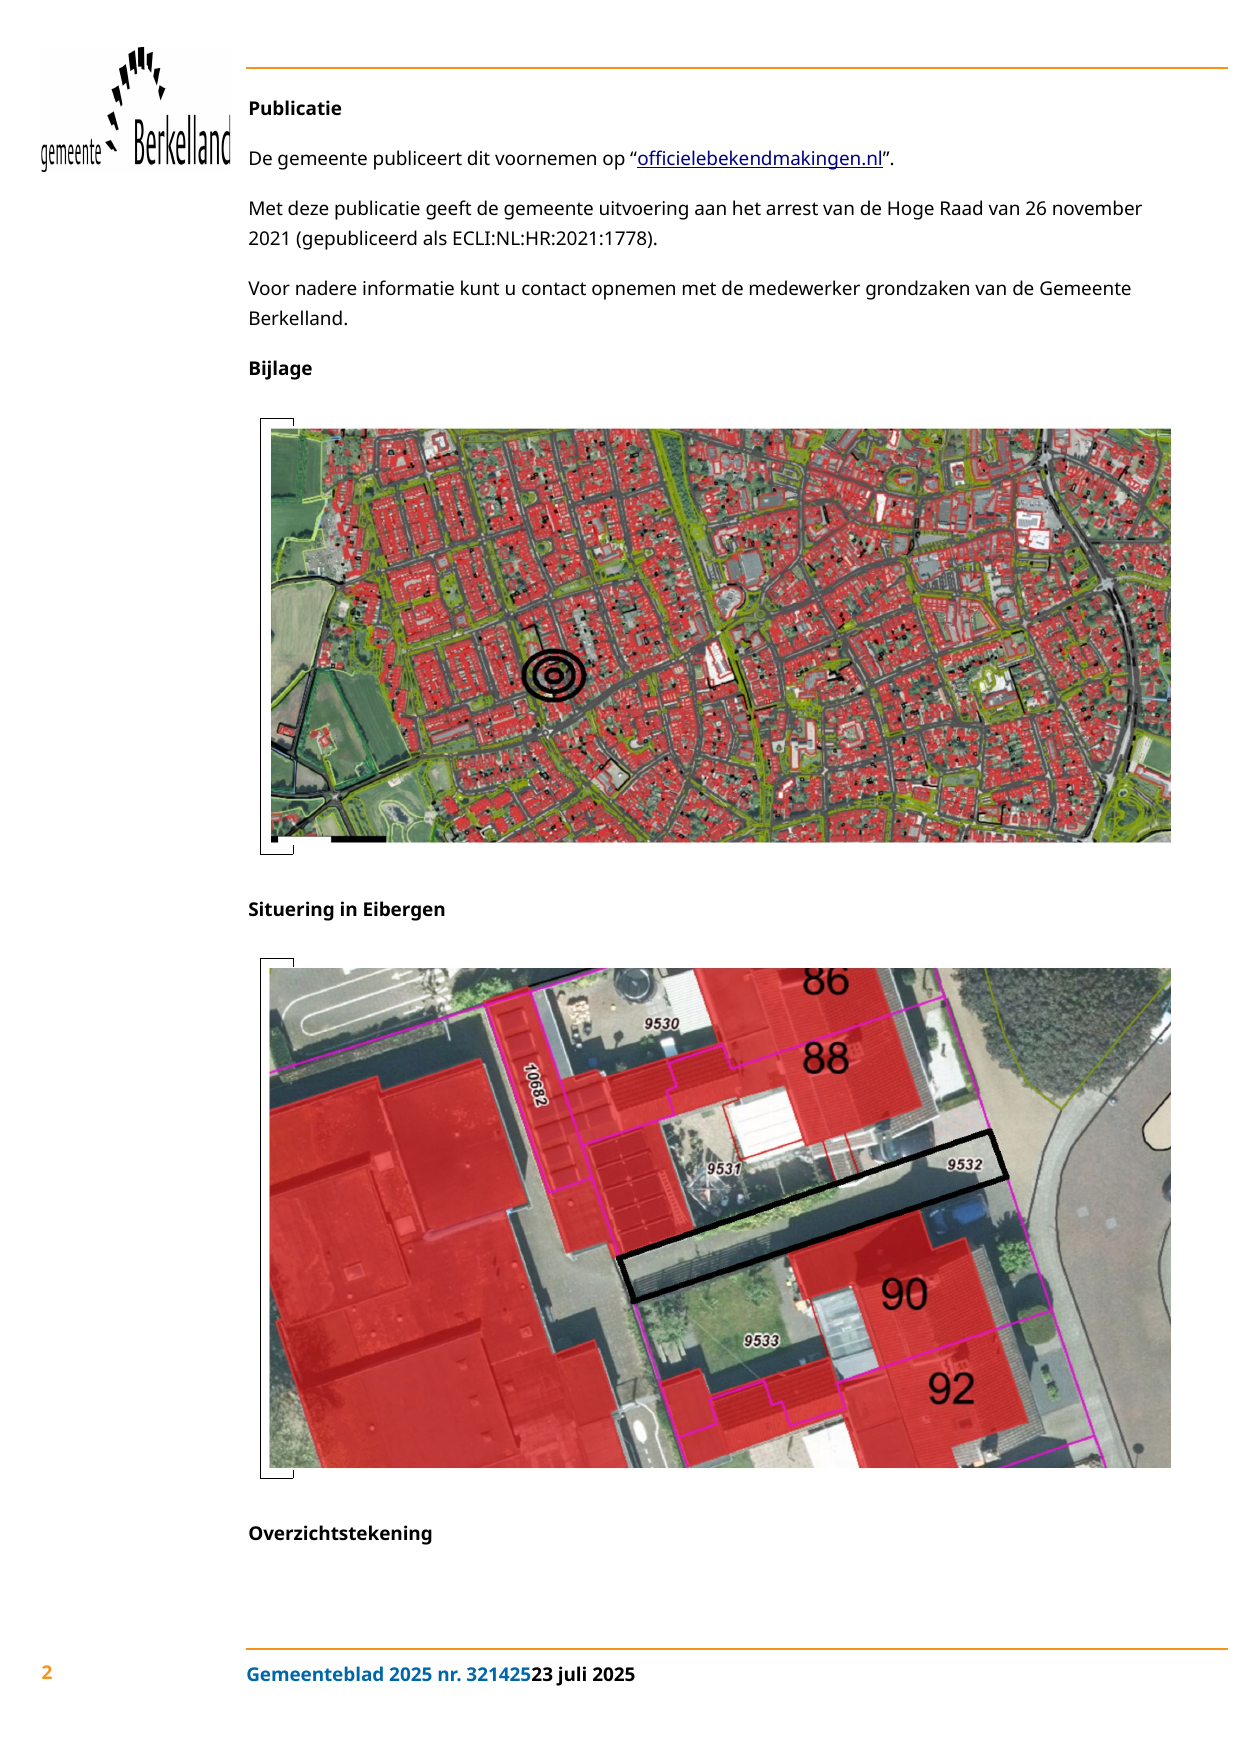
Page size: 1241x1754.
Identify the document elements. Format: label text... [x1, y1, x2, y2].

text Overzichtstekening [248, 1520, 1152, 1546]
picture [268, 426, 1173, 845]
picture [268, 967, 1173, 1470]
text Met deze publicatie geeft de gemeente uitvoering aan het arrest van de Hoge Raad van 26 november 2021 (gepubliceerd als ECLI:NL:HR:2021:1778). [248, 196, 1152, 251]
picture [41, 47, 231, 172]
text Publicatie [248, 95, 1152, 121]
text Situering in Eibergen [248, 896, 1152, 921]
text De gemeente publiceert dit voornemen op “officielebekendmakingen.nl”. [248, 145, 1152, 171]
text Bijlage [248, 356, 1152, 381]
text Voor nadere informatie kunt u contact opnemen met de medewerker grondzaken van de Gemeente Berkelland. [248, 276, 1152, 331]
